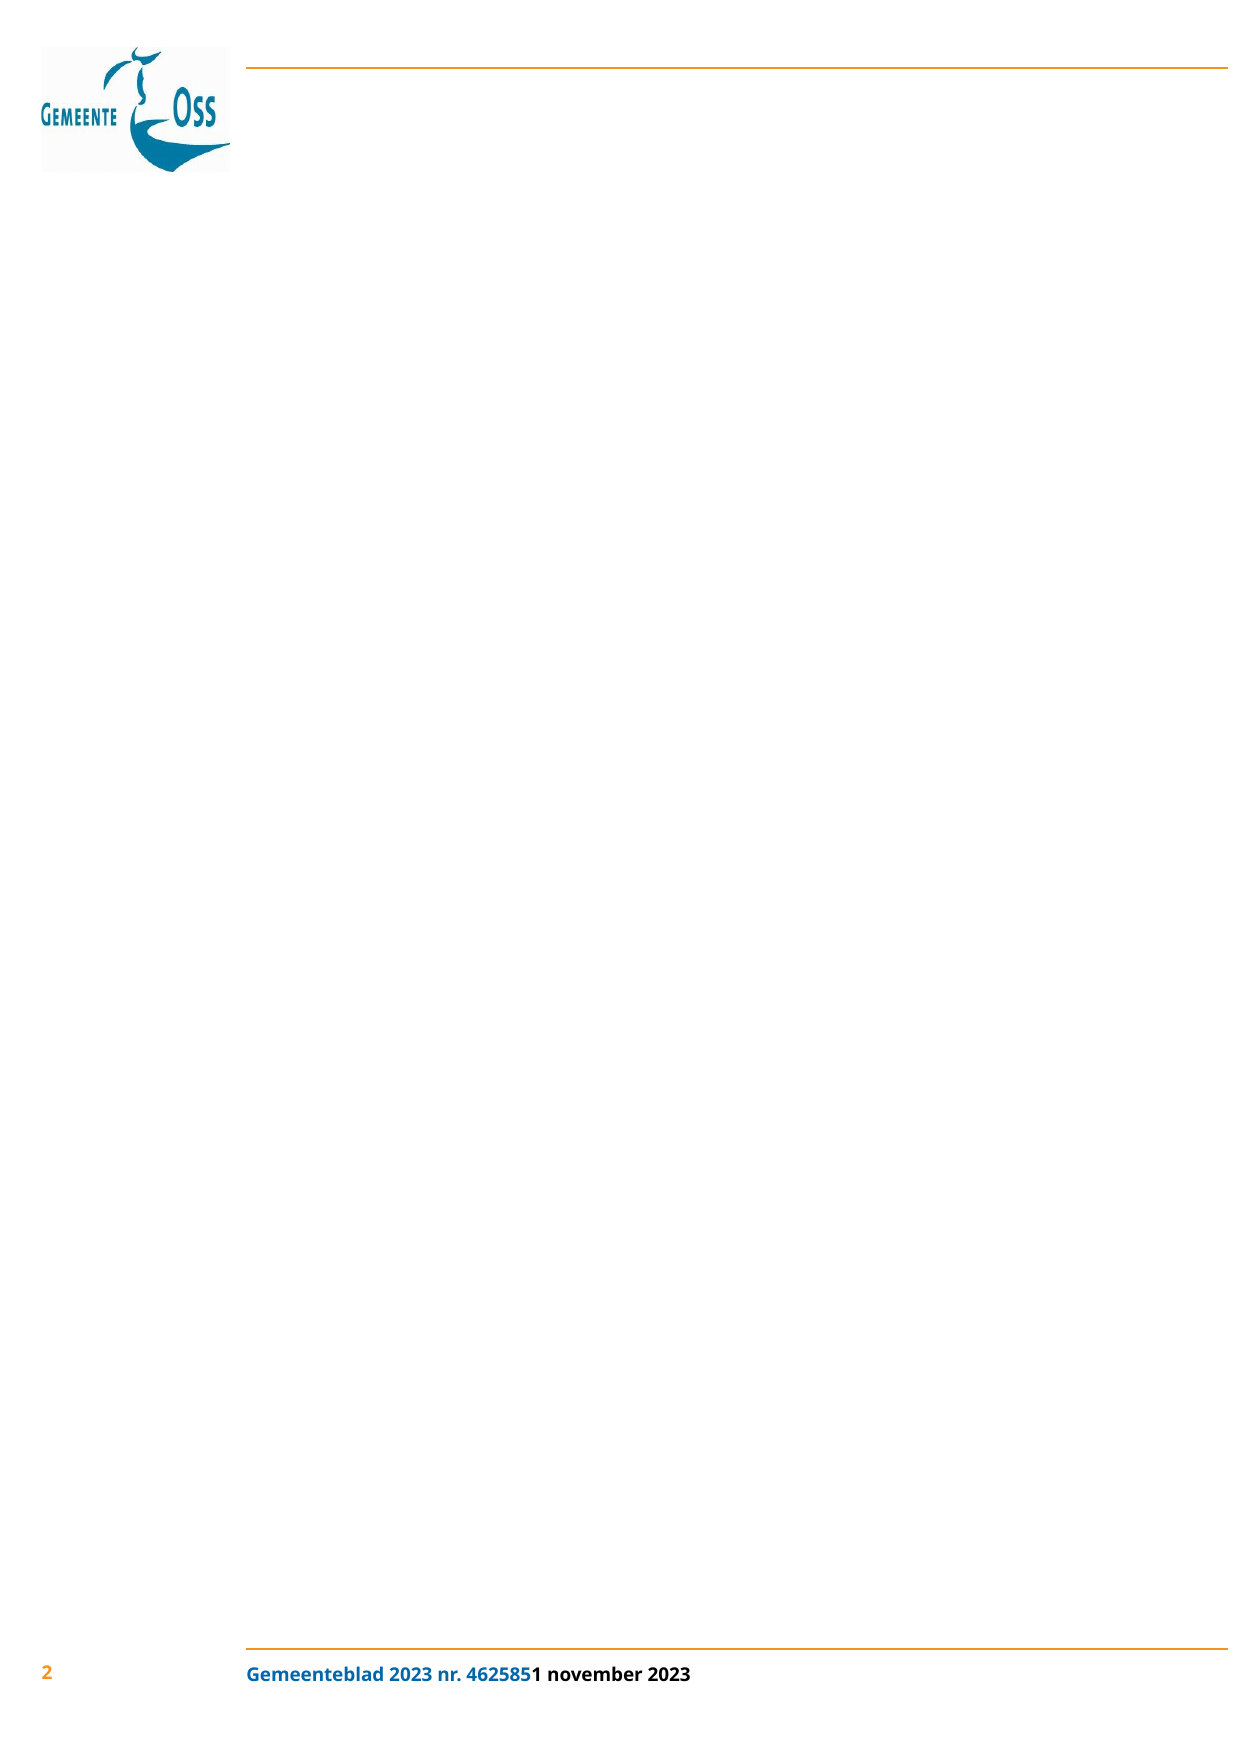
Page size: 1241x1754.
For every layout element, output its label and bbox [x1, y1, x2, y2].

picture [41, 47, 231, 172]
